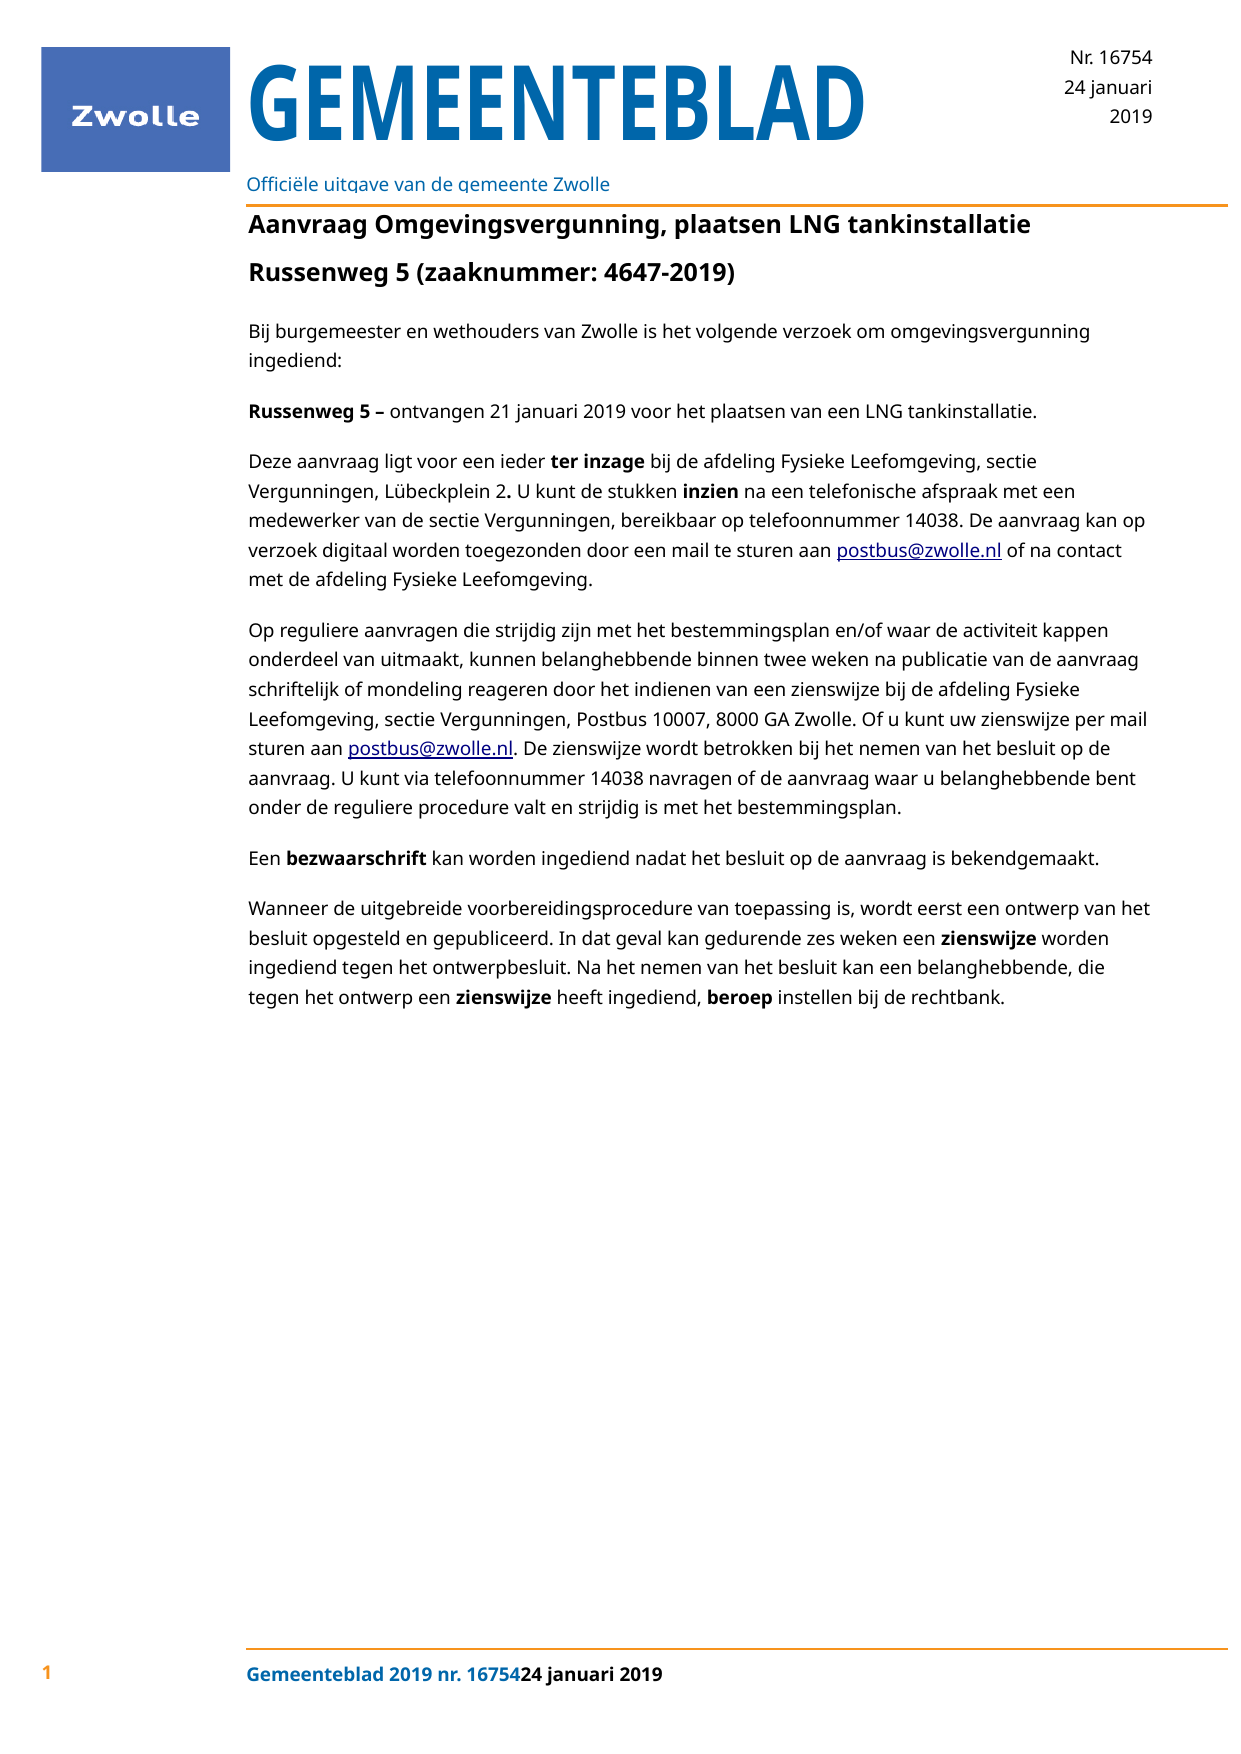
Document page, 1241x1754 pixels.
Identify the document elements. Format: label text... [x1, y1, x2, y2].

text Op reguliere aanvragen die strijdig zijn met het bestemmingsplan en/of waar de activiteit kappen onderdeel van uitmaakt, kunnen belanghebbende binnen twee weken na publicatie van de aanvraag schriftelijk of mondeling reageren door het indienen van een zienswijze bij de afdeling Fysieke Leefomgeving, sectie Vergunningen, Postbus 10007, 8000 GA Zwolle. Of u kunt uw zienswijze per mail sturen aan postbus@zwolle.nl. De zienswijze wordt betrokken bij het nemen van het besluit op de aanvraag. U kunt via telefoonnummer 14038 navragen of de aanvraag waar u belanghebbende bent onder de reguliere procedure valt en strijdig is met het bestemmingsplan. [248, 617, 1152, 820]
text Russenweg 5 – ontvangen 21 januari 2019 voor het plaatsen van een LNG tankinstallatie. [248, 398, 1152, 424]
text Bij burgemeester en wethouders van Zwolle is het volgende verzoek om omgevingsvergunning ingediend: [248, 318, 1152, 373]
text Wanneer de uitgebreide voorbereidingsprocedure van toepassing is, wordt eerst een ontwerp van het besluit opgesteld en gepubliceerd. In dat geval kan gedurende zes weken een zienswijze worden ingediend tegen het ontwerpbesluit. Na het nemen van het besluit kan een belanghebbende, die tegen het ontwerp een zienswijze heeft ingediend, beroep instellen bij de rechtbank. [248, 895, 1152, 1010]
picture [41, 47, 231, 172]
text Een bezwaarschrift kan worden ingediend nadat het besluit op de aanvraag is bekendgemaakt. [248, 845, 1152, 871]
text Deze aanvraag ligt voor een ieder ter inzage bij de afdeling Fysieke Leefomgeving, sectie Vergunningen, Lübeckplein 2. U kunt de stukken inzien na een telefonische afspraak met een medewerker van de sectie Vergunningen, bereikbaar op telefoonnummer 14038. De aanvraag kan op verzoek digitaal worden toegezonden door een mail te sturen aan postbus@zwolle.nl of na contact met de afdeling Fysieke Leefomgeving. [248, 448, 1152, 592]
text Aanvraag Omgevingsvergunning, plaatsen LNG tankinstallatie Russenweg 5 (zaaknummer: 4647-2019) [248, 207, 1152, 288]
